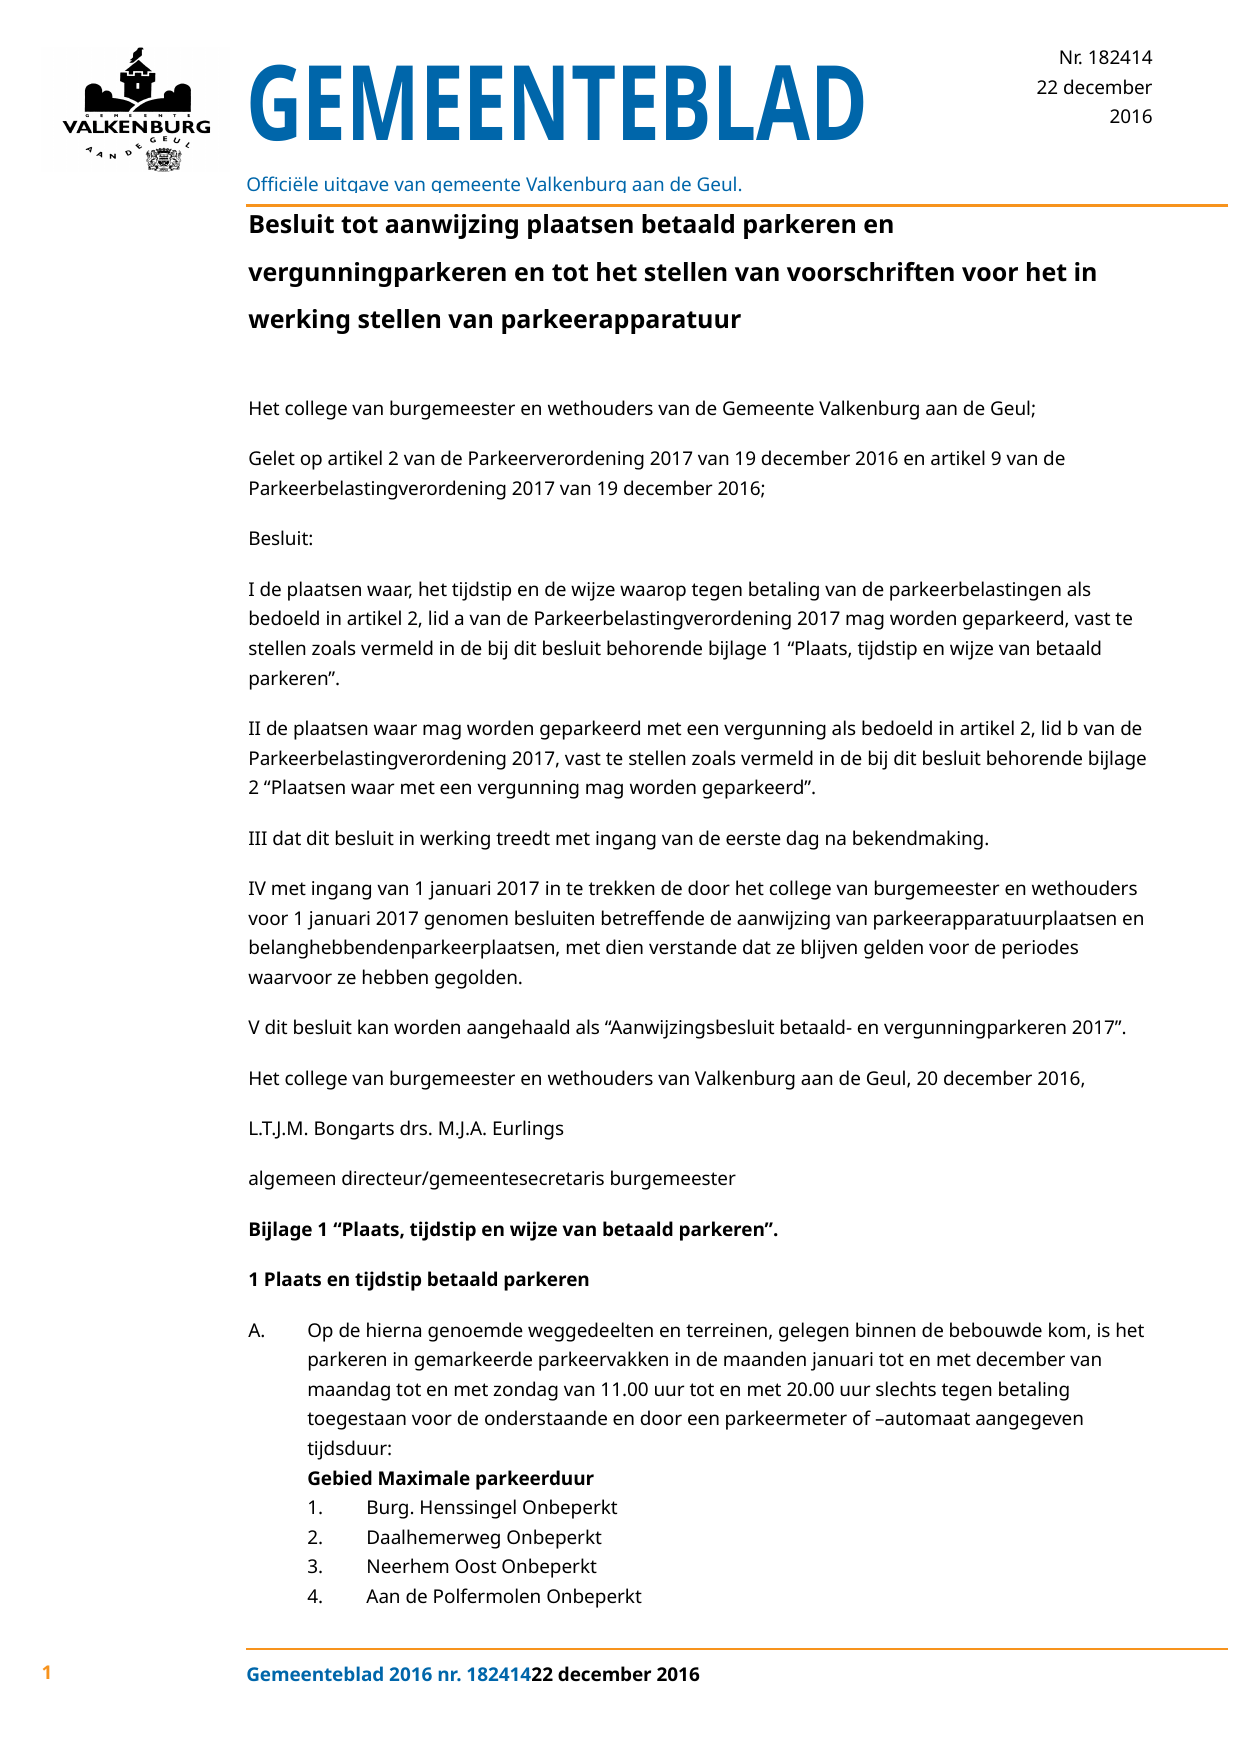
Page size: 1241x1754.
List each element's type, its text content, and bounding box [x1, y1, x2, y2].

text Besluit: [248, 526, 1152, 551]
list Burg. Henssingel Onbeperkt [307, 1494, 1152, 1520]
list Gebied Maximale parkeerduur [248, 1465, 1152, 1490]
picture [41, 47, 231, 172]
text L.T.J.M. Bongarts drs. M.J.A. Eurlings [248, 1115, 1152, 1141]
list Op de hierna genoemde weggedeelten en terreinen, gelegen binnen de bebouwde kom, is het parkeren in gemarkeerde parkeervakken in de maanden januari tot en met december van maandag tot en met zondag van 11.00 uur tot en met 20.00 uur slechts tegen betaling toegestaan voor de onderstaande en door een parkeermeter of –automaat aangegeven tijdsduur: [248, 1317, 1152, 1461]
text II de plaatsen waar mag worden geparkeerd met een vergunning als bedoeld in artikel 2, lid b van de Parkeerbelastingverordening 2017, vast te stellen zoals vermeld in de bij dit besluit behorende bijlage 2 “Plaatsen waar met een vergunning mag worden geparkeerd”. [248, 715, 1152, 800]
text III dat dit besluit in werking treedt met ingang van de eerste dag na bekendmaking. [248, 825, 1152, 850]
text V dit besluit kan worden aangehaald als “Aanwijzingsbesluit betaald- en vergunningparkeren 2017”. [248, 1014, 1152, 1040]
text I de plaatsen waar, het tijdstip en de wijze waarop tegen betaling van de parkeerbelastingen als bedoeld in artikel 2, lid a van de Parkeerbelastingverordening 2017 mag worden geparkeerd, vast te stellen zoals vermeld in de bij dit besluit behorende bijlage 1 “Plaats, tijdstip en wijze van betaald parkeren”. [248, 576, 1152, 690]
list Aan de Polfermolen Onbeperkt [307, 1583, 1152, 1609]
list Daalhemerweg Onbeperkt [307, 1524, 1152, 1549]
text Bijlage 1 “Plaats, tijdstip en wijze van betaald parkeren”. [248, 1216, 1152, 1242]
text Het college van burgemeester en wethouders van Valkenburg aan de Geul, 20 december 2016, [248, 1065, 1152, 1090]
text Besluit tot aanwijzing plaatsen betaald parkeren en vergunningparkeren en tot het stellen van voorschriften voor het in werking stellen van parkeerapparatuur [248, 207, 1152, 336]
text Gelet op artikel 2 van de Parkeerverordening 2017 van 19 december 2016 en artikel 9 van de Parkeerbelastingverordening 2017 van 19 december 2016; [248, 446, 1152, 501]
text 1 Plaats en tijdstip betaald parkeren [248, 1266, 1152, 1292]
text algemeen directeur/gemeentesecretaris burgemeester [248, 1166, 1152, 1191]
text Het college van burgemeester en wethouders van de Gemeente Valkenburg aan de Geul; [248, 395, 1152, 421]
list Neerhem Oost Onbeperkt [307, 1553, 1152, 1579]
text IV met ingang van 1 januari 2017 in te trekken de door het college van burgemeester en wethouders voor 1 januari 2017 genomen besluiten betreffende de aanwijzing van parkeerapparatuurplaatsen en belanghebbendenparkeerplaatsen, met dien verstande dat ze blijven gelden voor de periodes waarvoor ze hebben gegolden. [248, 875, 1152, 989]
